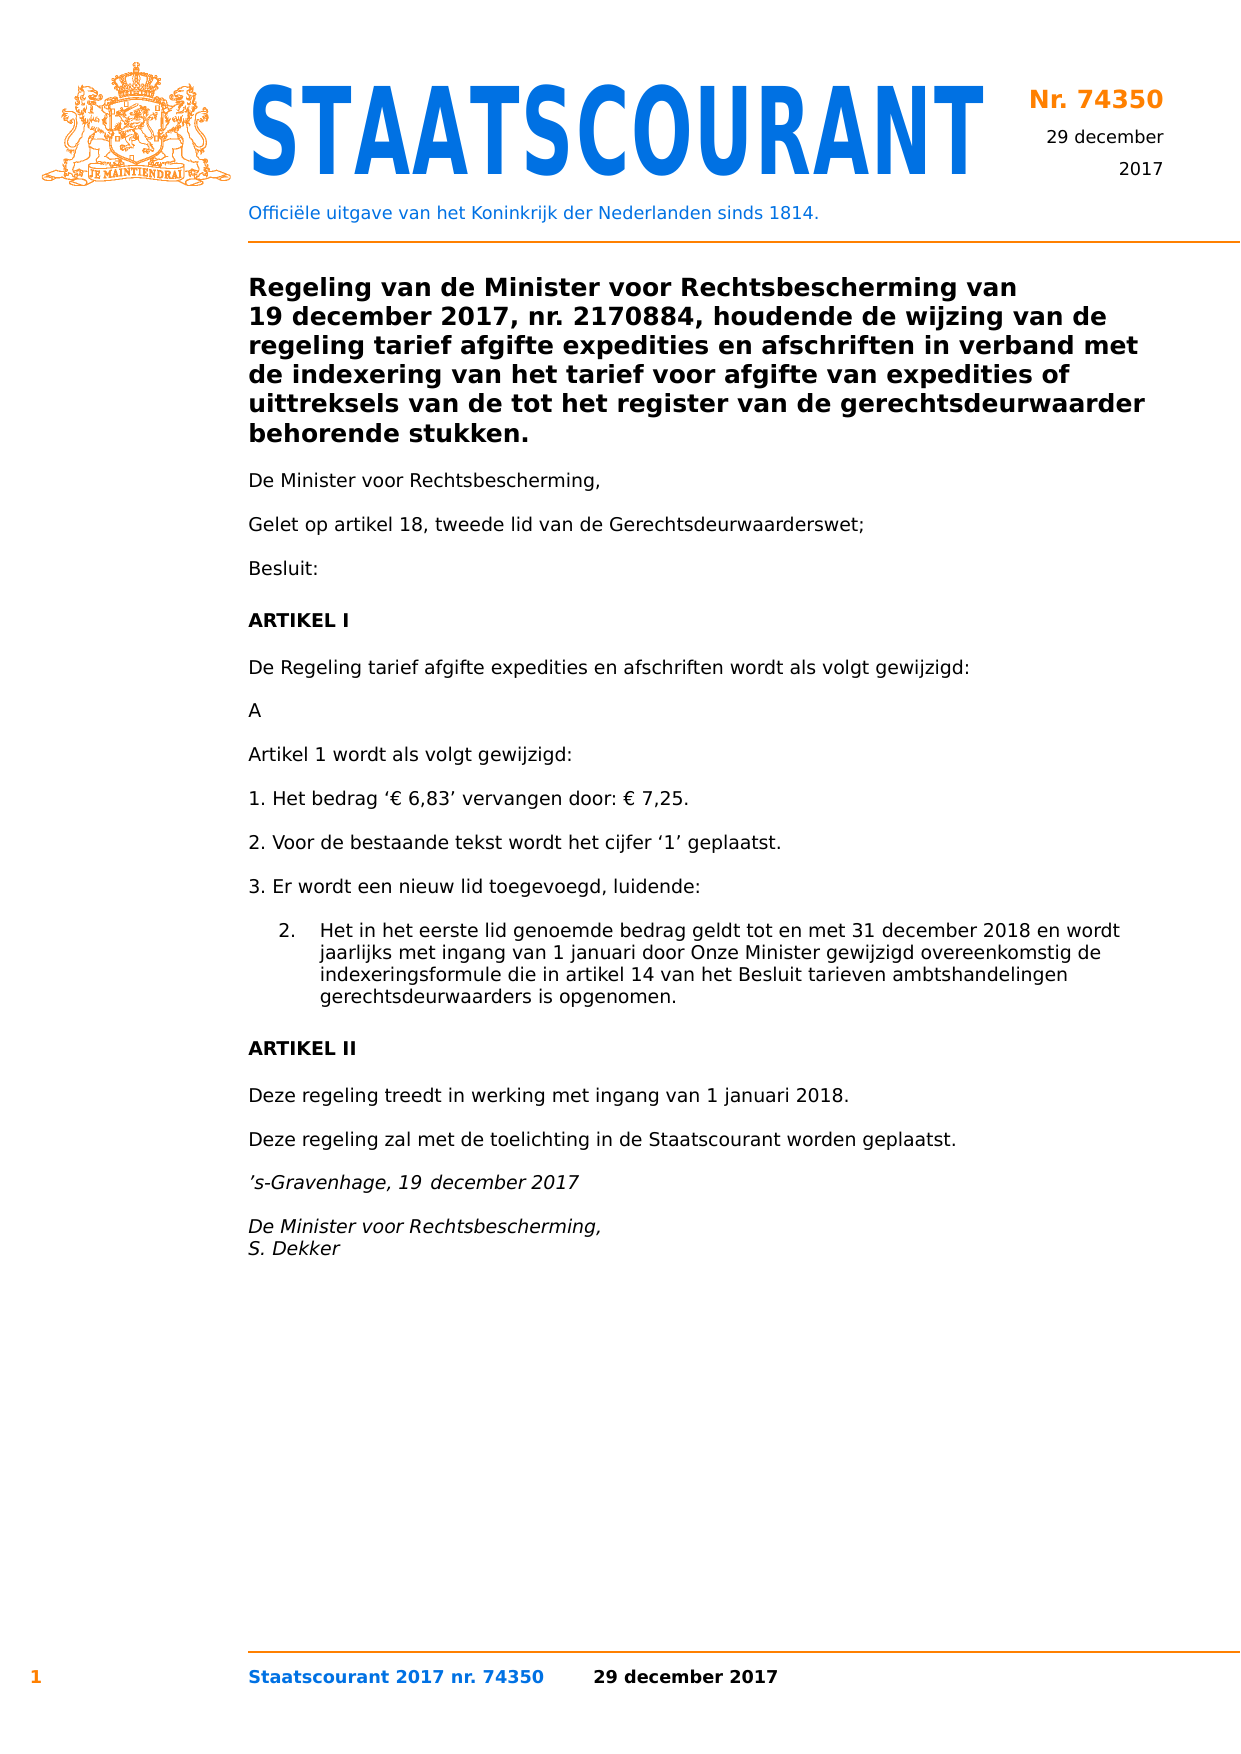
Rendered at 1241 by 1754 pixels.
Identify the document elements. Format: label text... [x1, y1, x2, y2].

text ’s-Gravenhage, 19 december 2017 [248, 1172, 1163, 1194]
text Gelet op artikel 18, tweede lid van de Gerechtsdeurwaarderswet; [248, 514, 1163, 536]
text Deze regeling treedt in werking met ingang van 1 januari 2018. [248, 1084, 1163, 1107]
table_cell 2017 [998, 153, 1240, 203]
text Deze regeling zal met de toelichting in de Staatscourant worden geplaatst. [248, 1128, 1163, 1150]
table_header [25, 62, 248, 241]
text De Minister voor Rechtsbescherming, S. Dekker [248, 1216, 1163, 1260]
table_header STAATSCOURANT [248, 62, 998, 203]
table_cell 29 december [998, 121, 1240, 153]
table_cell Officiële uitgave van het Koninkrijk der Nederlanden sinds 1814. [248, 203, 1240, 241]
text De Minister voor Rechtsbescherming, [248, 470, 1163, 492]
text Artikel 1 wordt als volgt gewijzigd: [248, 744, 1163, 766]
subtitle ARTIKEL I [248, 609, 1163, 632]
text 3. Er wordt een nieuw lid toegevoegd, luidende: [248, 876, 1163, 898]
text 1. Het bedrag ‘€ 6,83’ vervangen door: € 7,25. [248, 788, 1163, 810]
text De Regeling tarief afgifte expedities en afschriften wordt als volgt gewijzigd: [248, 657, 1163, 678]
table_header Nr. 74350 [998, 62, 1240, 121]
text 2. Voor de bestaande tekst wordt het cijfer ‘1’ geplaatst. [248, 832, 1163, 854]
text 2. Het in het eerste lid genoemde bedrag geldt tot en met 31 december 2018 en wordt jaarlijks met ingang van 1 januari door Onze Minister gewijzigd overeenkomstig de indexeringsformule die in artikel 14 van het Besluit tarieven ambtshandelingen gerechtsdeurwaarders is opgenomen. [278, 920, 1163, 1008]
subtitle ARTIKEL II [248, 1038, 1163, 1059]
subtitle Regeling van de Minister voor Rechtsbescherming van 19 december 2017, nr. 2170884, houdende de wijzing van de regeling tarief afgifte expedities en afschriften in verband met de indexering van het tarief voor afgifte van expedities of uittreksels van de tot het register van de gerechtsdeurwaarder behorende stukken. [248, 273, 1163, 448]
text Besluit: [248, 558, 1163, 579]
text A [248, 700, 1163, 722]
picture [41, 62, 231, 186]
